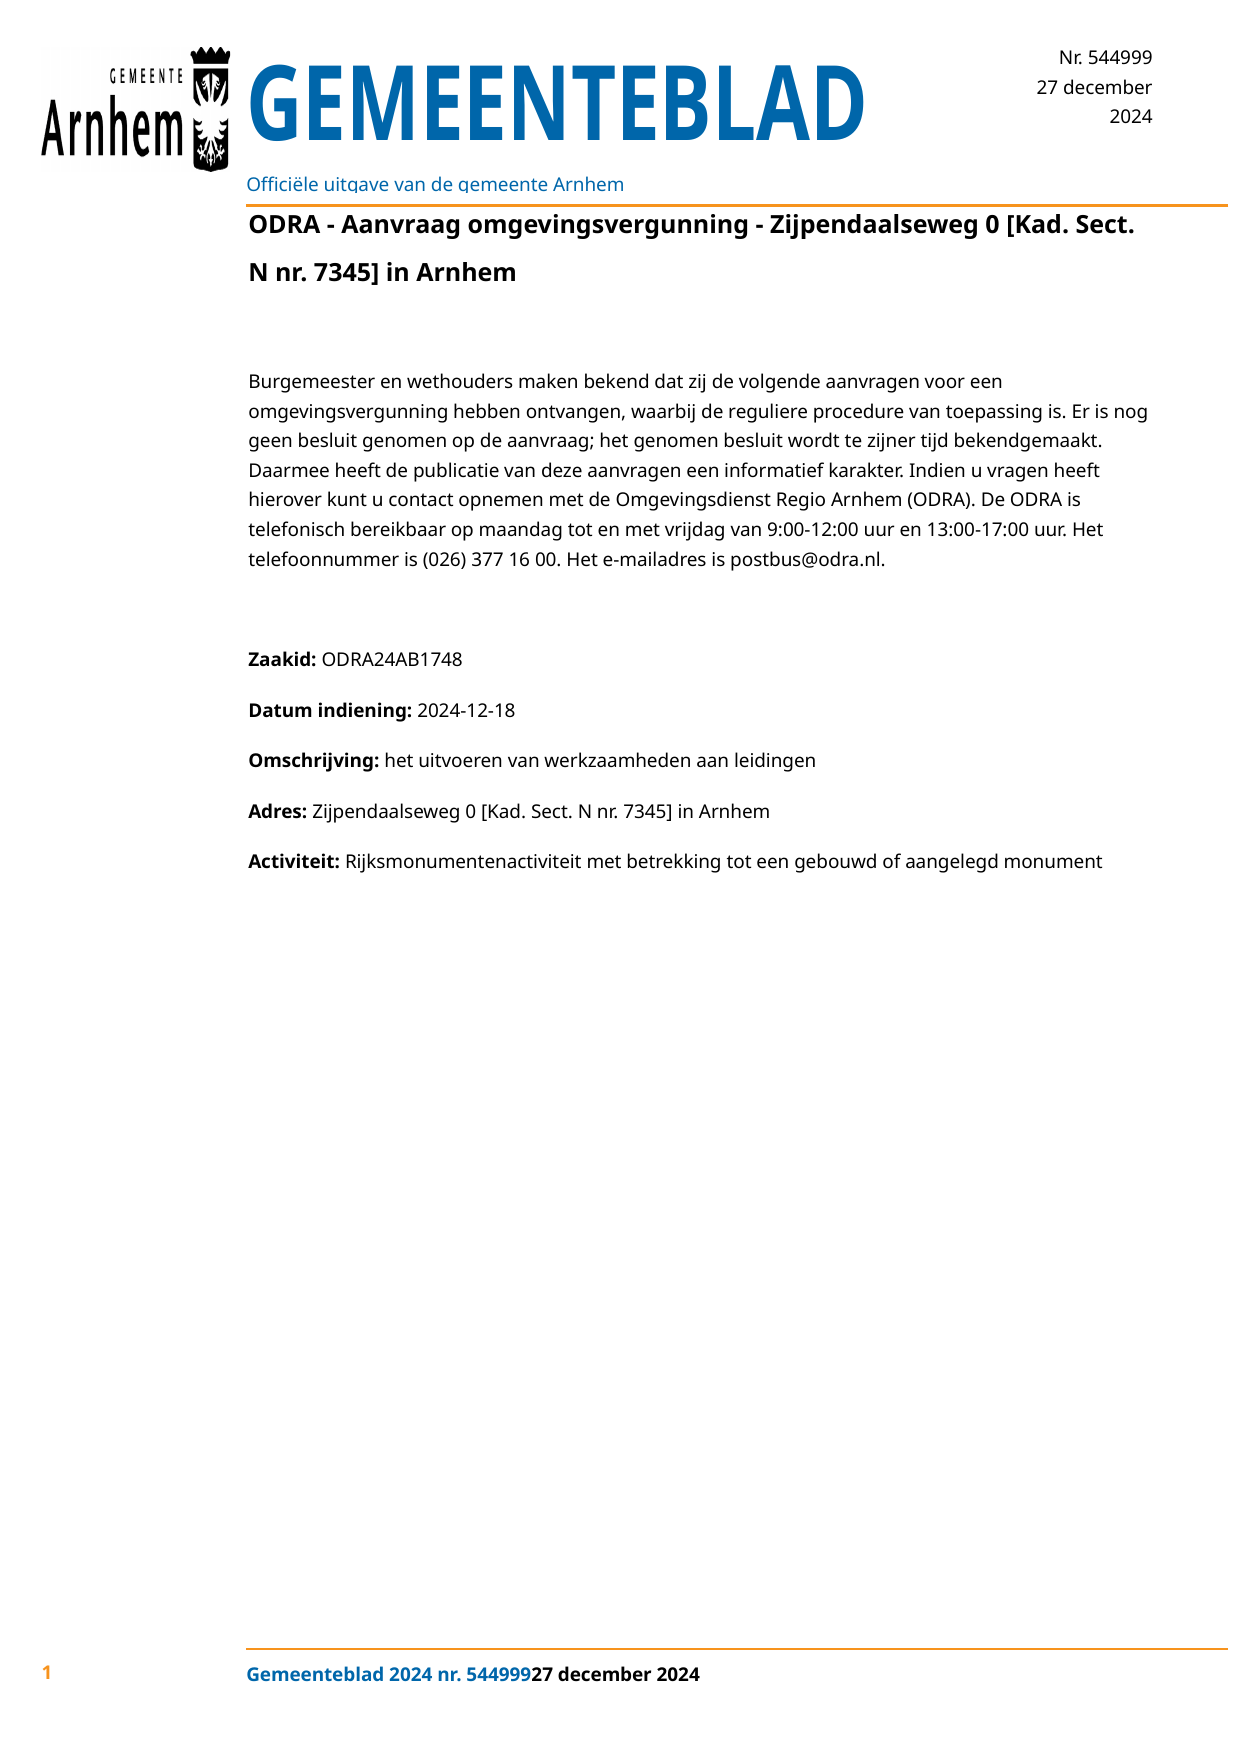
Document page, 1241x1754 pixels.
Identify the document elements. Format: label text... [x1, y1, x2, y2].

text Omschrijving: het uitvoeren van werkzaamheden aan leidingen [248, 747, 1152, 773]
picture [41, 47, 231, 172]
text Burgemeester en wethouders maken bekend dat zij de volgende aanvragen voor een omgevingsvergunning hebben ontvangen, waarbij de reguliere procedure van toepassing is. Er is nog geen besluit genomen op de aanvraag; het genomen besluit wordt te zijner tijd bekendgemaakt. Daarmee heeft de publicatie van deze aanvragen een informatief karakter. Indien u vragen heeft hierover kunt u contact opnemen met de Omgevingsdienst Regio Arnhem (ODRA). De ODRA is telefonisch bereikbaar op maandag tot en met vrijdag van 9:00-12:00 uur en 13:00-17:00 uur. Het telefoonnummer is (026) 377 16 00. Het e-mailadres is postbus@odra.nl. [248, 368, 1152, 572]
text Datum indiening: 2024-12-18 [248, 697, 1152, 723]
text Adres: Zijpendaalseweg 0 [Kad. Sect. N nr. 7345] in Arnhem [248, 798, 1152, 824]
text Zaakid: ODRA24AB1748 [248, 647, 1152, 672]
text Activiteit: Rijksmonumentenactiviteit met betrekking tot een gebouwd of aangelegd monument [248, 848, 1152, 874]
text ODRA - Aanvraag omgevingsvergunning - Zijpendaalseweg 0 [Kad. Sect. N nr. 7345] in Arnhem [248, 207, 1152, 288]
